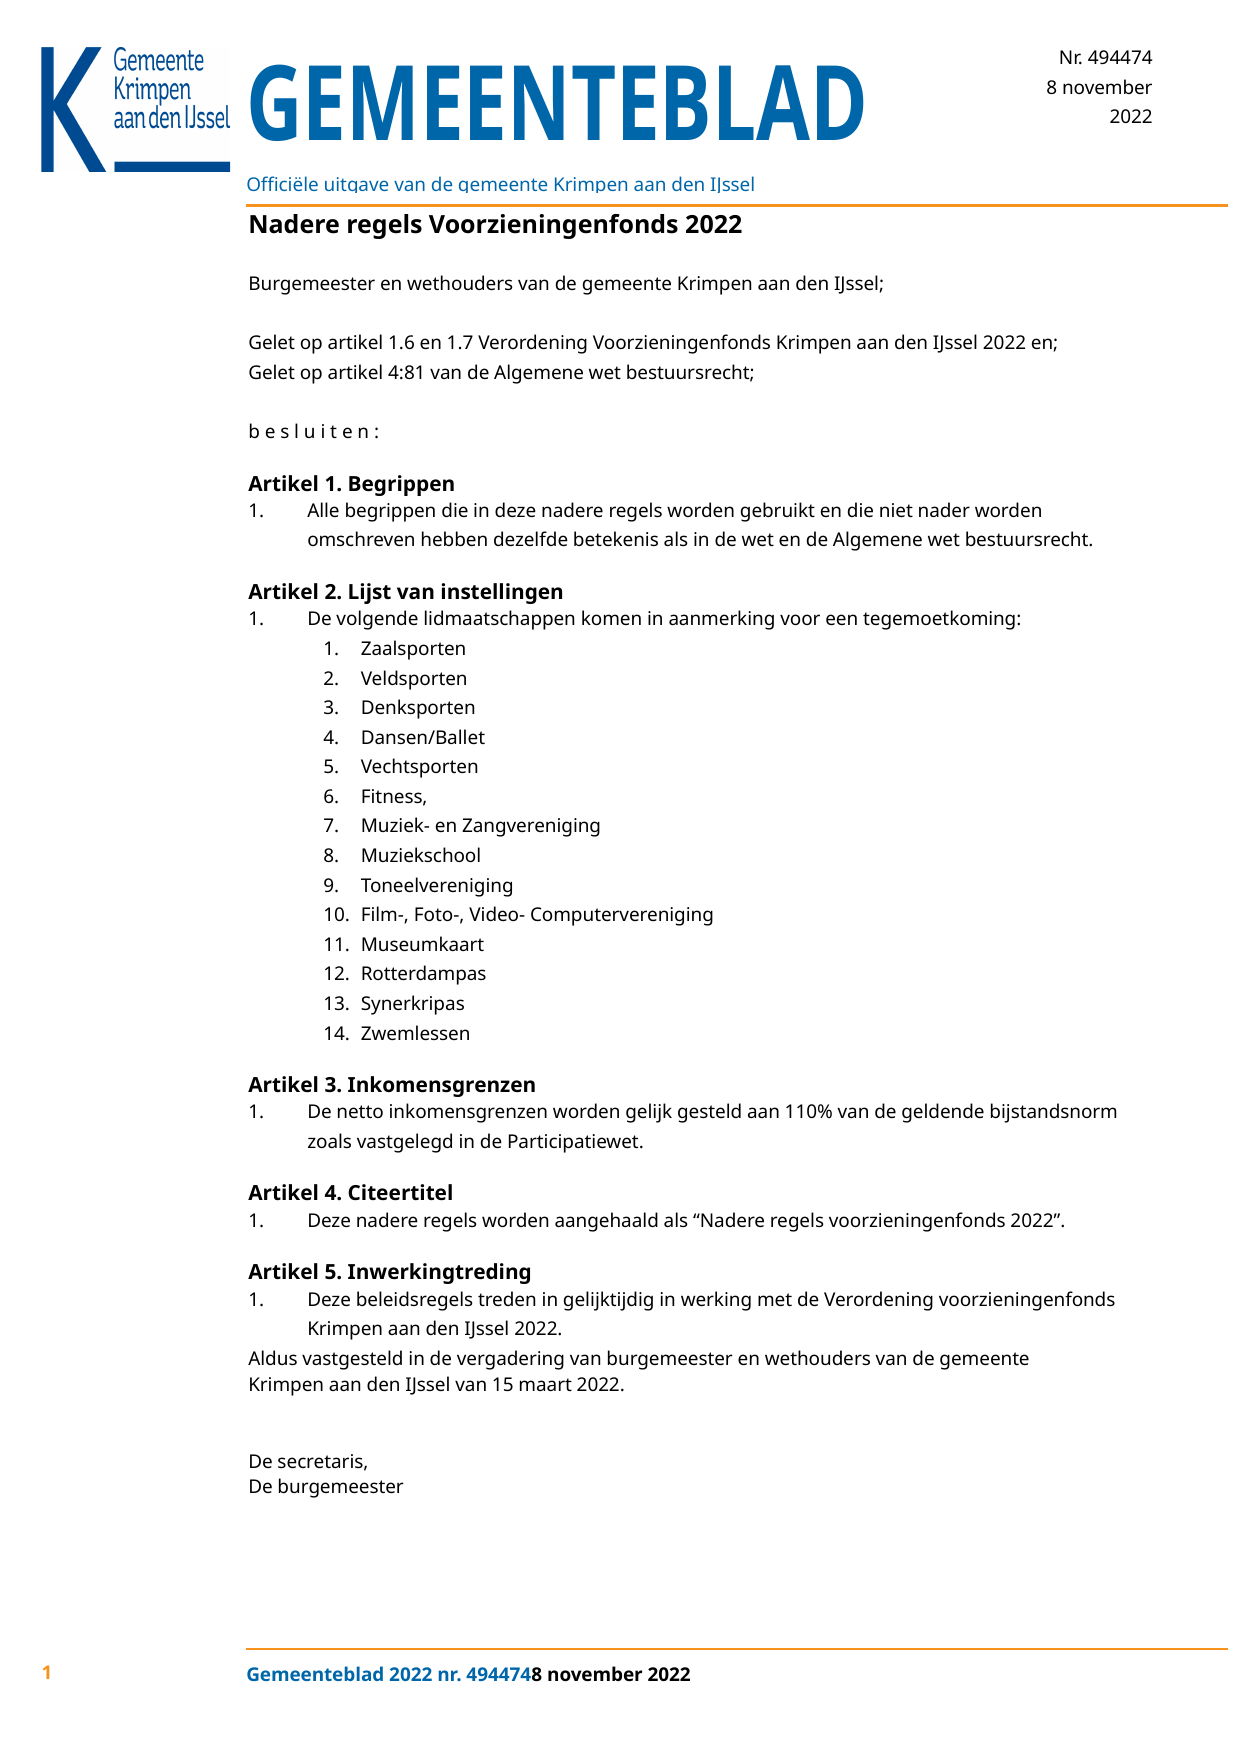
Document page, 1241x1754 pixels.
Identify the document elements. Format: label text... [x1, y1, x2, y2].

text Gelet op artikel 1.6 en 1.7 Verordening Voorzieningenfonds Krimpen aan den IJssel 2022 en; [248, 329, 1152, 355]
text De secretaris, [248, 1448, 1152, 1474]
text Krimpen aan den IJssel van 15 maart 2022. [248, 1371, 1152, 1396]
list De volgende lidmaatschappen komen in aanmerking voor een tegemoetkoming: [248, 606, 1152, 631]
list Vechtsporten [323, 753, 1152, 779]
text Aldus vastgesteld in de vergadering van burgemeester en wethouders van de gemeente [248, 1345, 1152, 1371]
list Veldsporten [323, 665, 1152, 690]
text Artikel 2. Lijst van instellingen [248, 577, 1152, 606]
text b e s l u i t e n : [248, 418, 1152, 444]
list Denksporten [323, 694, 1152, 720]
list Muziekschool [323, 842, 1152, 868]
list Alle begrippen die in deze nadere regels worden gebruikt en die niet nader worden omschreven hebben dezelfde betekenis als in de wet en de Algemene wet bestuursrecht. [248, 497, 1152, 552]
list Toneelvereniging [323, 872, 1152, 897]
text Artikel 5. Inwerkingtreding [248, 1257, 1152, 1286]
list Zwemlessen [323, 1020, 1152, 1045]
picture [41, 47, 231, 172]
list Synerkripas [323, 990, 1152, 1016]
list Deze nadere regels worden aangehaald als “Nadere regels voorzieningenfonds 2022”. [248, 1207, 1152, 1233]
list Dansen/Ballet [323, 724, 1152, 749]
list Muziek- en Zangvereniging [323, 813, 1152, 838]
list Fitness, [323, 783, 1152, 809]
text Artikel 3. Inkomensgrenzen [248, 1070, 1152, 1098]
list Rotterdampas [323, 961, 1152, 986]
list Deze beleidsregels treden in gelijktijdig in werking met de Verordening voorzieningenfonds Krimpen aan den IJssel 2022. [248, 1286, 1152, 1341]
list Zaalsporten [323, 635, 1152, 661]
text Burgemeester en wethouders van de gemeente Krimpen aan den IJssel; [248, 270, 1152, 296]
text Gelet op artikel 4:81 van de Algemene wet bestuursrecht; [248, 359, 1152, 385]
list De netto inkomensgrenzen worden gelijk gesteld aan 110% van de geldende bijstandsnorm zoals vastgelegd in de Participatiewet. [248, 1098, 1152, 1154]
text Artikel 4. Citeertitel [248, 1178, 1152, 1207]
list Film-, Foto-, Video- Computervereniging [323, 901, 1152, 927]
text De burgemeester [248, 1474, 1152, 1499]
text Artikel 1. Begrippen [248, 469, 1152, 497]
list Museumkaart [323, 931, 1152, 957]
text Nadere regels Voorzieningenfonds 2022 [248, 207, 1152, 241]
